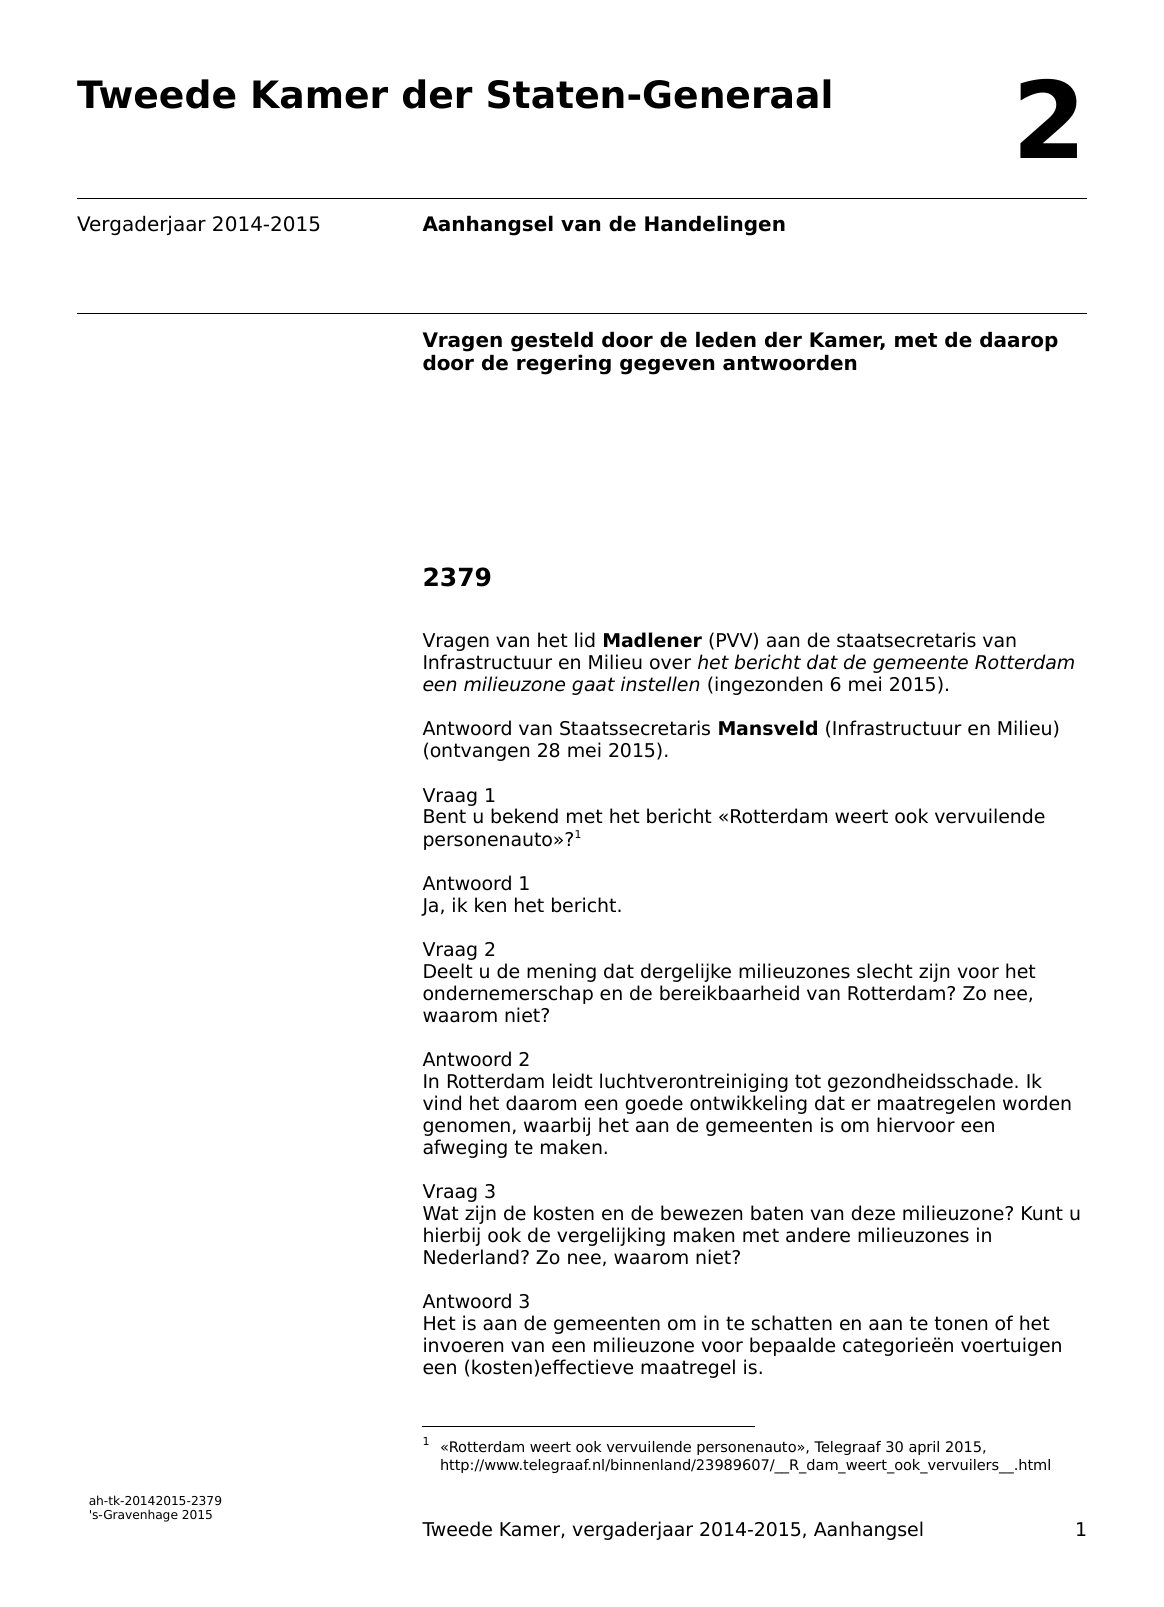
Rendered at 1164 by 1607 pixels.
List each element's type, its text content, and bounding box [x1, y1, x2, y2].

text Antwoord 3 [422, 1291, 1087, 1313]
text Vraag 2 [422, 939, 1087, 961]
table_cell Aanhangsel van de Handelingen [422, 199, 1087, 313]
text Antwoord van Staatssecretaris Mansveld (Infrastructuur en Milieu) (ontvangen 28 mei 2015). [422, 718, 1087, 762]
text Vraag 3 [422, 1181, 1087, 1203]
text Deelt u de mening dat dergelijke milieuzones slecht zijn voor het ondernemerschap en de bereikbaarheid van Rotterdam? Zo nee, waarom niet? [422, 961, 1087, 1027]
table_cell Vragen gesteld door de leden der Kamer, met de daarop door de regering gegeven antwoorden [422, 314, 1087, 375]
table_cell Vergaderjaar 2014-2015 [77, 199, 422, 313]
text In Rotterdam leidt luchtverontreiniging tot gezondheidsschade. Ik vind het daarom een goede ontwikkeling dat er maatregelen worden genomen, waarbij het aan de gemeenten is om hiervoor een afweging te maken. [422, 1071, 1087, 1159]
text Bent u bekend met het bericht «Rotterdam weert ook vervuilende personenauto»? [422, 806, 1087, 850]
table_header 2 [886, 59, 1087, 198]
table_header Tweede Kamer der Staten-Generaal [77, 59, 886, 198]
table_cell [77, 314, 422, 375]
text Het is aan de gemeenten om in te schatten en aan te tonen of het invoeren van een milieuzone voor bepaalde categorieën voertuigen een (kosten)effectieve maatregel is. [422, 1313, 1087, 1379]
text Ja, ik ken het bericht. [422, 894, 1087, 917]
text Wat zijn de kosten en de bewezen baten van deze milieuzone? Kunt u hierbij ook de vergelijking maken met andere milieuzones in Nederland? Zo nee, waarom niet? [422, 1203, 1087, 1269]
text Vragen van het lid Madlener (PVV) aan de staatsecretaris van Infrastructuur en Milieu over het bericht dat de gemeente Rotterdam een milieuzone gaat instellen (ingezonden 6 mei 2015). [422, 630, 1087, 696]
text 2379 [422, 563, 1087, 592]
text Antwoord 1 [422, 873, 1087, 894]
text 's-Gravenhage 2015 [88, 1508, 323, 1522]
text Antwoord 2 [422, 1049, 1087, 1071]
text Vraag 1 [422, 784, 1087, 806]
text «Rotterdam weert ook vervuilende personenauto», Telegraaf 30 april 2015, http://www.telegraaf.nl/binnenland/23989607/__R_dam_weert_ook_vervuilers__.html [422, 1435, 1087, 1474]
text ah-tk-20142015-2379 [88, 1494, 323, 1508]
